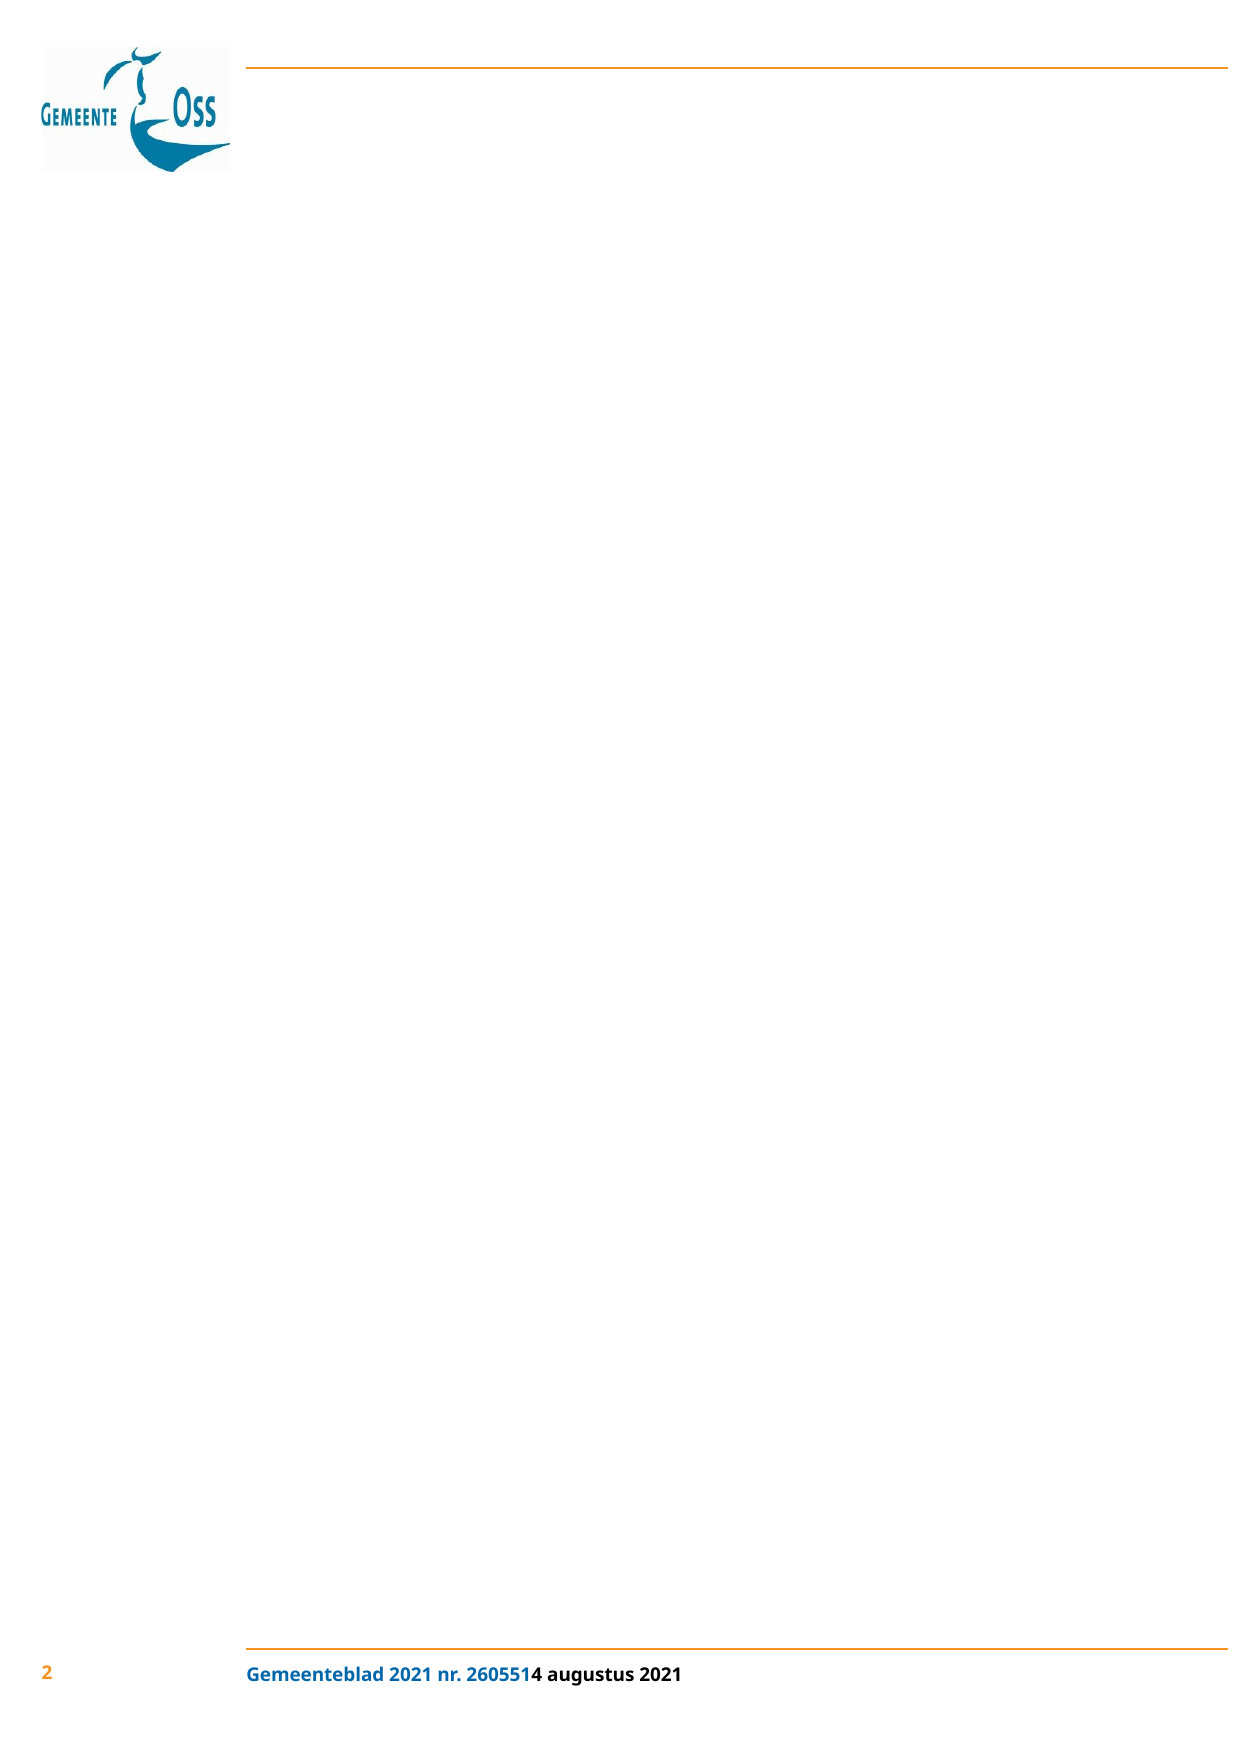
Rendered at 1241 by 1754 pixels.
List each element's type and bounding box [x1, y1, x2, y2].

picture [41, 47, 231, 172]
